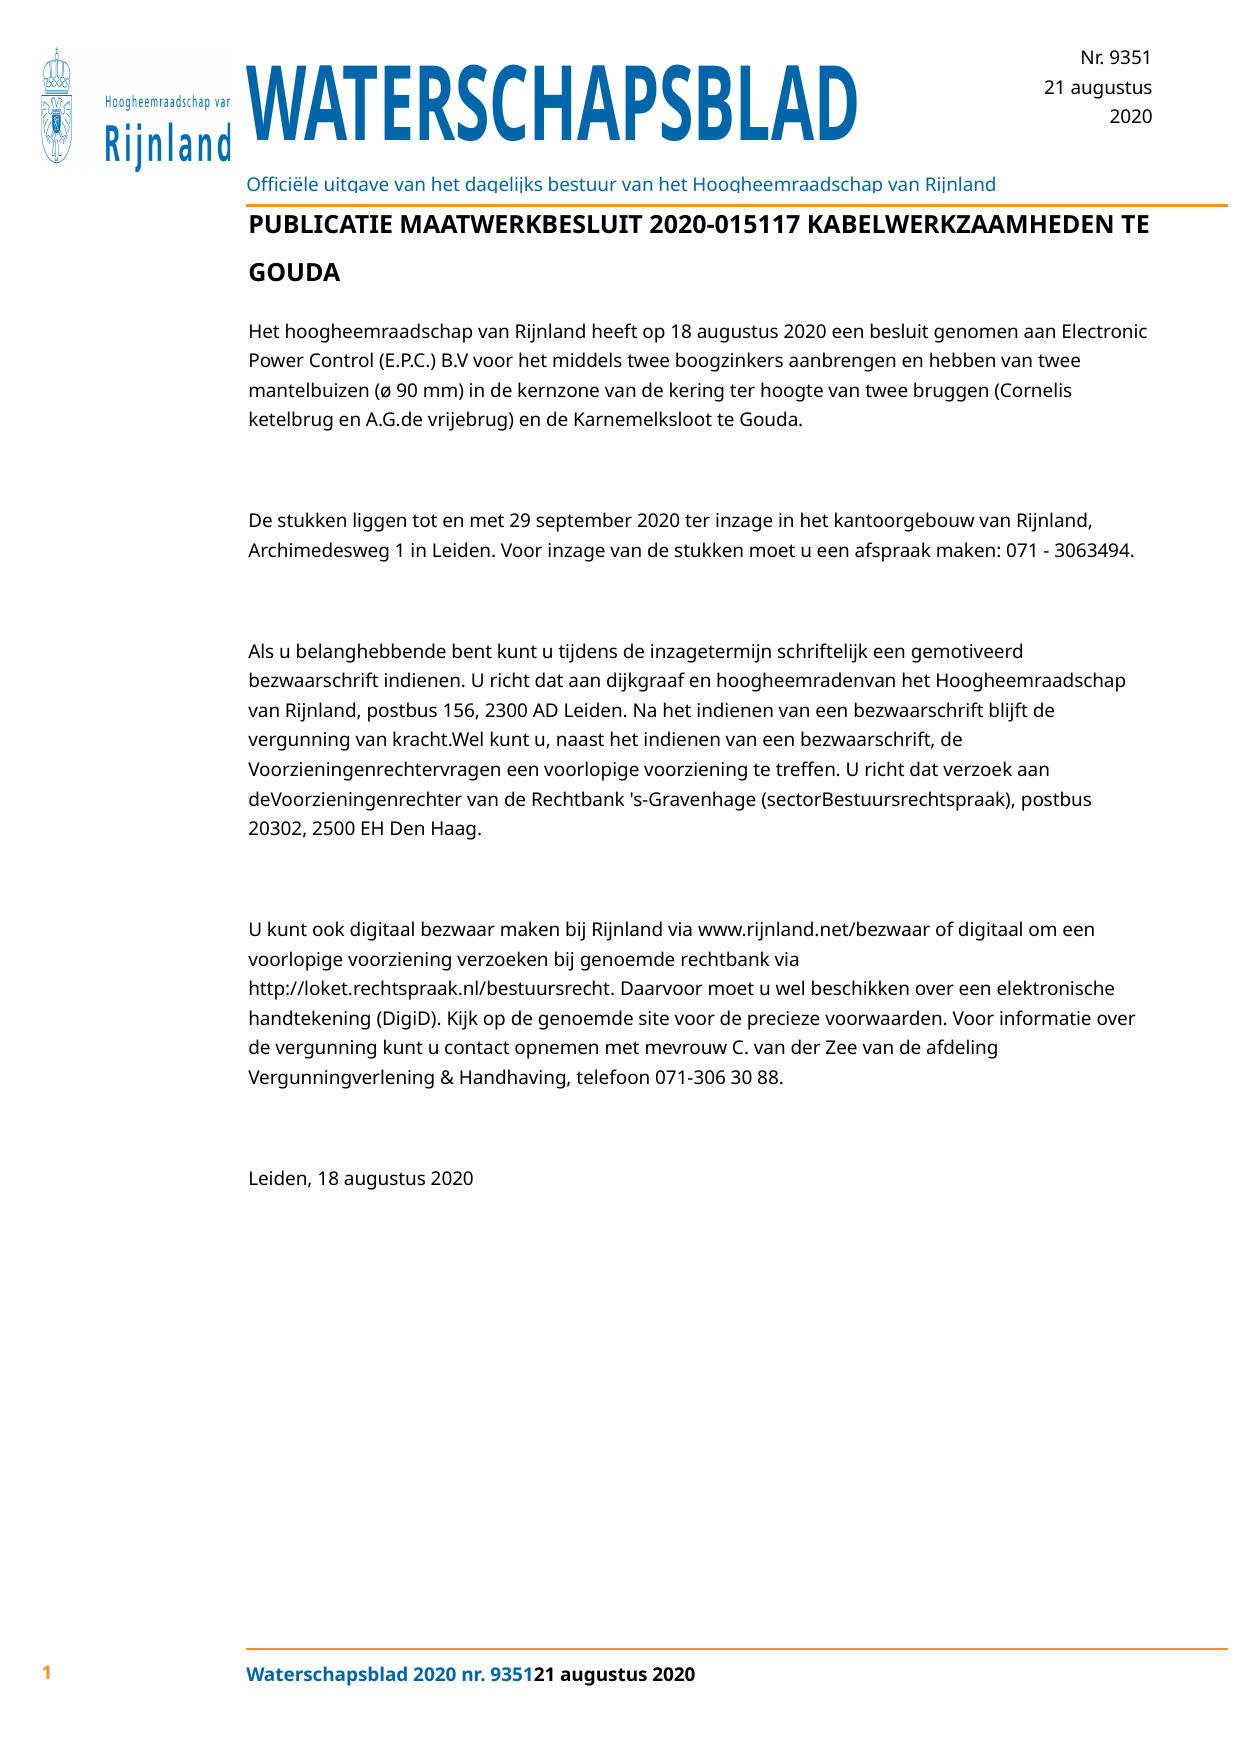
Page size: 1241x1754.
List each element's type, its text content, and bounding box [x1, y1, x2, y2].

text Leiden, 18 augustus 2020 [248, 1165, 1152, 1191]
text Het hoogheemraadschap van Rijnland heeft op 18 augustus 2020 een besluit genomen aan Electronic Power Control (E.P.C.) B.V voor het middels twee boogzinkers aanbrengen en hebben van twee mantelbuizen (ø 90 mm) in de kernzone van de kering ter hoogte van twee bruggen (Cornelis ketelbrug en A.G.de vrijebrug) en de Karnemelksloot te Gouda. [248, 318, 1152, 432]
text Als u belanghebbende bent kunt u tijdens de inzagetermijn schriftelijk een gemotiveerd bezwaarschrift indienen. U richt dat aan dijkgraaf en hoogheemradenvan het Hoogheemraadschap van Rijnland, postbus 156, 2300 AD Leiden. Na het indienen van een bezwaarschrift blijft de vergunning van kracht.Wel kunt u, naast het indienen van een bezwaarschrift, de Voorzieningenrechtervragen een voorlopige voorziening te treffen. U richt dat verzoek aan deVoorzieningenrechter van de Rechtbank 's-Gravenhage (sectorBestuursrechtspraak), postbus 20302, 2500 EH Den Haag. [248, 638, 1152, 841]
text De stukken liggen tot en met 29 september 2020 ter inzage in het kantoorgebouw van Rijnland, Archimedesweg 1 in Leiden. Voor inzage van de stukken moet u een afspraak maken: 071 - 3063494. [248, 507, 1152, 563]
text U kunt ook digitaal bezwaar maken bij Rijnland via www.rijnland.net/bezwaar of digitaal om een voorlopige voorziening verzoeken bij genoemde rechtbank via http://loket.rechtspraak.nl/bestuursrecht. Daarvoor moet u wel beschikken over een elektronische handtekening (DigiD). Kijk op de genoemde site voor de precieze voorwaarden. Voor informatie over de vergunning kunt u contact opnemen met mevrouw C. van der Zee van de afdeling Vergunningverlening & Handhaving, telefoon 071-306 30 88. [248, 916, 1152, 1090]
text PUBLICATIE MAATWERKBESLUIT 2020-015117 KABELWERKZAAMHEDEN TE GOUDA [248, 207, 1152, 288]
picture [41, 47, 231, 172]
